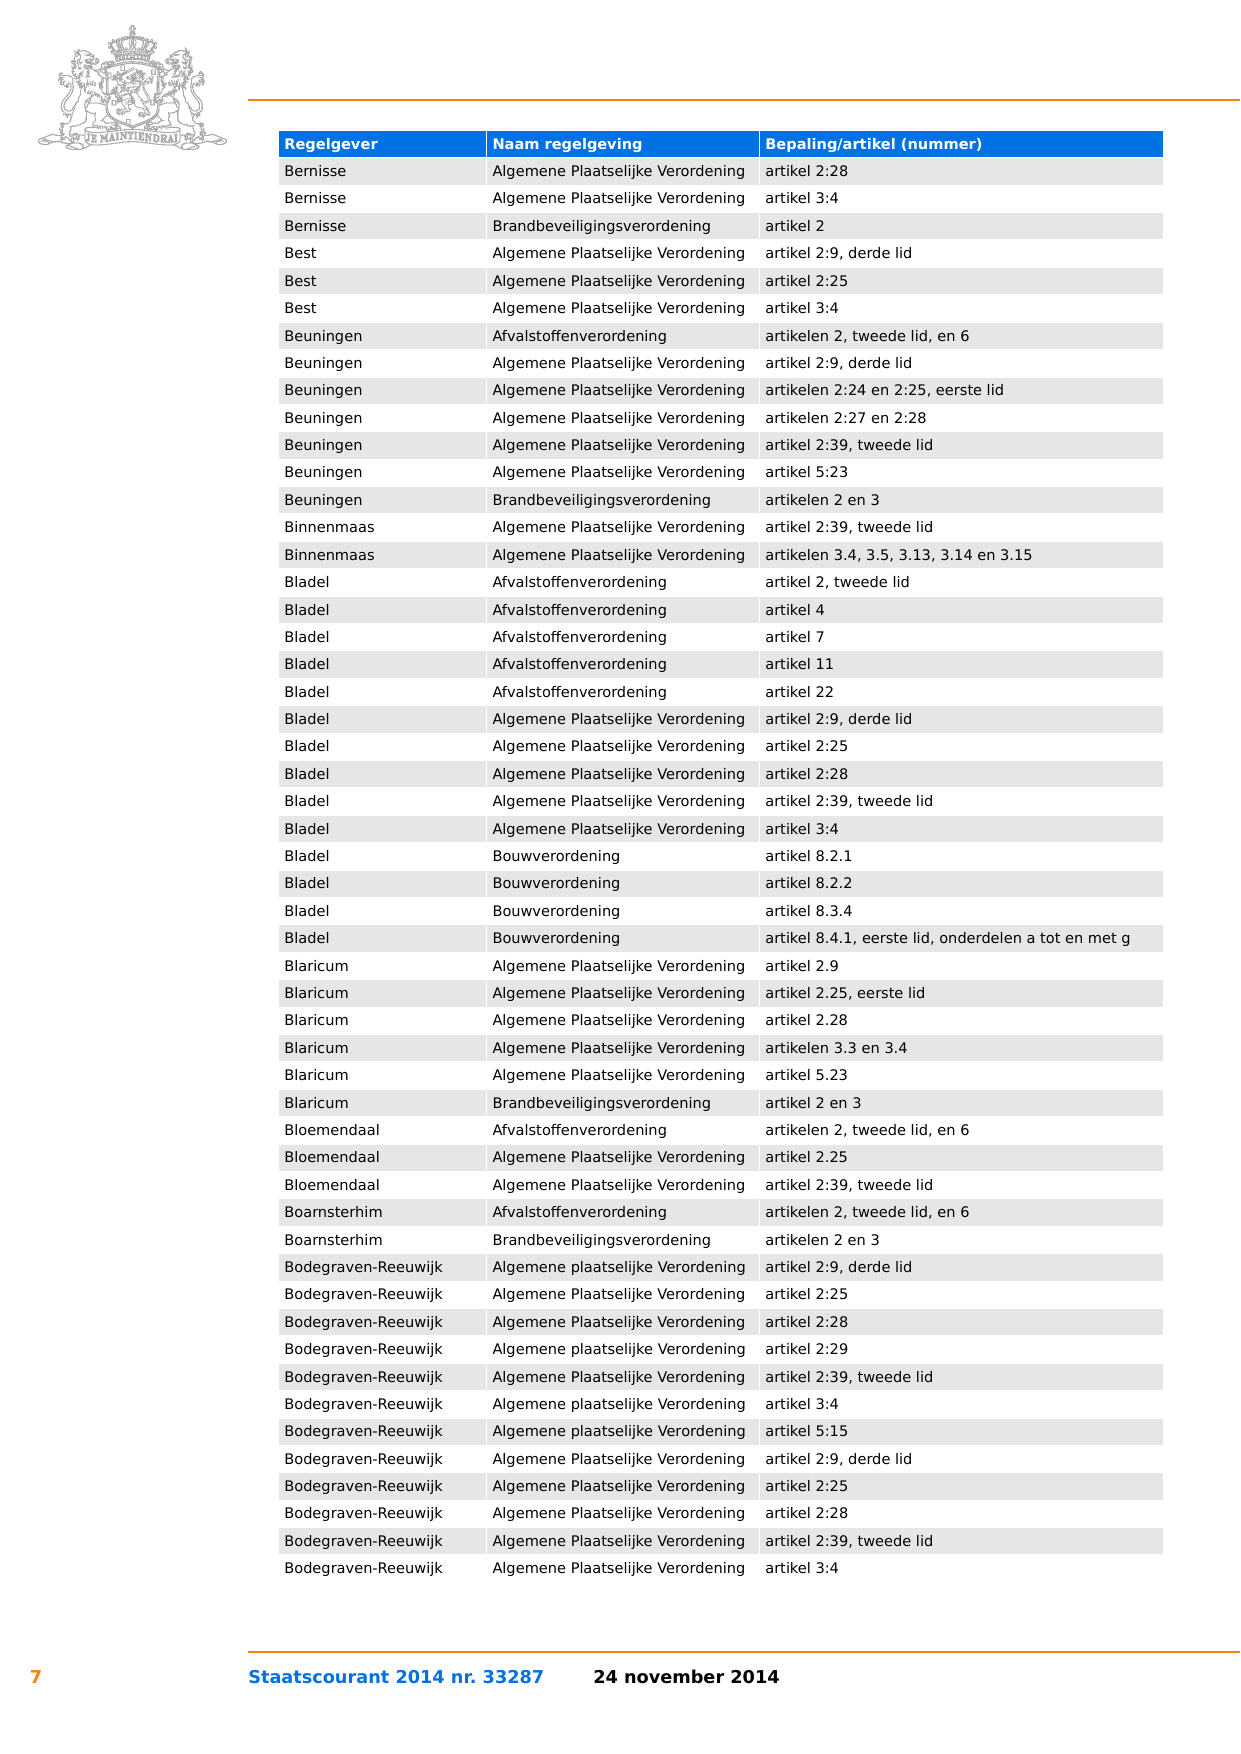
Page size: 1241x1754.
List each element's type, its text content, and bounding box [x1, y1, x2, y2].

table_cell artikel 2:28 [760, 1501, 1163, 1527]
table_cell Algemene Plaatselijke Verordening [487, 734, 759, 760]
table_cell Algemene Plaatselijke Verordening [487, 1309, 759, 1335]
picture [38, 25, 227, 150]
table_cell artikel 2:25 [760, 1282, 1163, 1308]
table_cell Algemene Plaatselijke Verordening [487, 706, 759, 733]
table_cell artikel 2.25 [760, 1145, 1163, 1171]
table_cell artikel 2.9 [760, 953, 1163, 979]
table_cell Bladel [279, 679, 486, 705]
table_cell Bodegraven-Reeuwijk [279, 1254, 486, 1281]
table_cell artikel 2:9, derde lid [760, 1446, 1163, 1472]
table_cell artikel 2 [760, 213, 1163, 239]
table_cell Algemene Plaatselijke Verordening [487, 1364, 759, 1390]
table_cell artikel 2:39, tweede lid [760, 1528, 1163, 1554]
table_cell Algemene Plaatselijke Verordening [487, 1282, 759, 1308]
table_cell Blaricum [279, 953, 486, 979]
table_cell Algemene Plaatselijke Verordening [487, 1473, 759, 1500]
table_cell artikel 3:4 [760, 295, 1163, 322]
table_cell Blaricum [279, 1090, 486, 1116]
table_cell Afvalstoffenverordening [487, 323, 759, 349]
table_cell Afvalstoffenverordening [487, 624, 759, 650]
table_header Regelgever [279, 131, 486, 157]
table_cell artikel 2:39, tweede lid [760, 515, 1163, 541]
table_cell artikel 2:25 [760, 734, 1163, 760]
table_cell Algemene Plaatselijke Verordening [487, 980, 759, 1007]
table_cell Blaricum [279, 1035, 486, 1061]
table_cell artikelen 2 en 3 [760, 1227, 1163, 1253]
table_cell Beuningen [279, 487, 486, 513]
table_cell artikel 3:4 [760, 186, 1163, 212]
table_cell artikel 2:9, derde lid [760, 350, 1163, 376]
table_cell Bodegraven-Reeuwijk [279, 1473, 486, 1500]
table_cell Algemene Plaatselijke Verordening [487, 1172, 759, 1198]
table_cell artikelen 2, tweede lid, en 6 [760, 323, 1163, 349]
table_cell Algemene Plaatselijke Verordening [487, 789, 759, 815]
table_cell Bladel [279, 898, 486, 924]
table_cell artikel 5:15 [760, 1419, 1163, 1445]
table_cell Afvalstoffenverordening [487, 679, 759, 705]
table_cell artikel 2:9, derde lid [760, 1254, 1163, 1281]
table_cell artikel 11 [760, 651, 1163, 678]
table_cell Blaricum [279, 980, 486, 1007]
table_cell artikel 5.23 [760, 1063, 1163, 1089]
table_cell Beuningen [279, 405, 486, 431]
table_cell Algemene Plaatselijke Verordening [487, 460, 759, 486]
table_cell artikel 2:39, tweede lid [760, 1364, 1163, 1390]
table_cell Bodegraven-Reeuwijk [279, 1309, 486, 1335]
table_cell artikel 2:25 [760, 268, 1163, 294]
table_cell Bladel [279, 569, 486, 596]
table_cell artikel 4 [760, 597, 1163, 623]
table_cell Algemene Plaatselijke Verordening [487, 953, 759, 979]
table_cell Bouwverordening [487, 843, 759, 869]
table_cell artikel 3:4 [760, 1556, 1163, 1582]
table_cell Beuningen [279, 460, 486, 486]
table_cell artikel 2.25, eerste lid [760, 980, 1163, 1007]
table_cell Beuningen [279, 350, 486, 376]
table_cell artikelen 2:24 en 2:25, eerste lid [760, 378, 1163, 404]
table_cell Brandbeveiligingsverordening [487, 1090, 759, 1116]
table_cell Afvalstoffenverordening [487, 1117, 759, 1143]
table_cell Bladel [279, 789, 486, 815]
table_cell Bouwverordening [487, 925, 759, 952]
table_cell artikel 22 [760, 679, 1163, 705]
table_cell Algemene plaatselijke Verordening [487, 1419, 759, 1445]
table_cell artikelen 2, tweede lid, en 6 [760, 1199, 1163, 1226]
table_cell Blaricum [279, 1008, 486, 1034]
table_cell Algemene Plaatselijke Verordening [487, 241, 759, 267]
table_cell Afvalstoffenverordening [487, 597, 759, 623]
table_cell Afvalstoffenverordening [487, 651, 759, 678]
table_cell artikel 3:4 [760, 816, 1163, 842]
table_cell Algemene Plaatselijke Verordening [487, 158, 759, 185]
table_cell Best [279, 241, 486, 267]
table_cell Bloemendaal [279, 1117, 486, 1143]
table_cell artikelen 2 en 3 [760, 487, 1163, 513]
table_cell Algemene Plaatselijke Verordening [487, 268, 759, 294]
table_cell Bodegraven-Reeuwijk [279, 1336, 486, 1363]
table_cell Bladel [279, 706, 486, 733]
table_cell Algemene Plaatselijke Verordening [487, 432, 759, 459]
table_cell Algemene Plaatselijke Verordening [487, 1035, 759, 1061]
table_cell Algemene Plaatselijke Verordening [487, 378, 759, 404]
table_cell artikel 2, tweede lid [760, 569, 1163, 596]
table_cell Bladel [279, 734, 486, 760]
table_cell Bernisse [279, 186, 486, 212]
table_cell Bernisse [279, 158, 486, 185]
table_cell Bodegraven-Reeuwijk [279, 1528, 486, 1554]
table_cell artikel 2.28 [760, 1008, 1163, 1034]
table_cell artikelen 2, tweede lid, en 6 [760, 1117, 1163, 1143]
table_cell Bladel [279, 651, 486, 678]
table_cell Algemene Plaatselijke Verordening [487, 405, 759, 431]
table_cell Algemene Plaatselijke Verordening [487, 350, 759, 376]
table_cell Algemene Plaatselijke Verordening [487, 515, 759, 541]
table_cell Bladel [279, 597, 486, 623]
table_cell Boarnsterhim [279, 1199, 486, 1226]
table_cell artikel 2:9, derde lid [760, 241, 1163, 267]
table_cell artikel 2:39, tweede lid [760, 432, 1163, 459]
table_cell Algemene Plaatselijke Verordening [487, 542, 759, 568]
table_cell artikel 7 [760, 624, 1163, 650]
table_cell artikel 5:23 [760, 460, 1163, 486]
table_cell artikel 2:28 [760, 1309, 1163, 1335]
table_cell Bladel [279, 843, 486, 869]
table_cell Best [279, 268, 486, 294]
table_cell artikel 2:29 [760, 1336, 1163, 1363]
table_cell Afvalstoffenverordening [487, 1199, 759, 1226]
table_cell Algemene Plaatselijke Verordening [487, 761, 759, 787]
table_cell Algemene plaatselijke Verordening [487, 1391, 759, 1417]
table_cell Algemene Plaatselijke Verordening [487, 295, 759, 322]
table_cell Brandbeveiligingsverordening [487, 213, 759, 239]
table_cell Bodegraven-Reeuwijk [279, 1556, 486, 1582]
table_cell Afvalstoffenverordening [487, 569, 759, 596]
table_cell artikel 8.2.1 [760, 843, 1163, 869]
table_cell Bladel [279, 871, 486, 897]
table_cell Algemene Plaatselijke Verordening [487, 1528, 759, 1554]
table_cell Binnenmaas [279, 515, 486, 541]
table_cell Algemene Plaatselijke Verordening [487, 1556, 759, 1582]
table_cell Algemene Plaatselijke Verordening [487, 1446, 759, 1472]
table_cell artikel 8.4.1, eerste lid, onderdelen a tot en met g [760, 925, 1163, 952]
table_cell Algemene Plaatselijke Verordening [487, 1501, 759, 1527]
table_cell Algemene Plaatselijke Verordening [487, 186, 759, 212]
table_cell artikelen 2:27 en 2:28 [760, 405, 1163, 431]
table_cell Algemene Plaatselijke Verordening [487, 1008, 759, 1034]
table_cell Beuningen [279, 323, 486, 349]
table_cell artikelen 3.4, 3.5, 3.13, 3.14 en 3.15 [760, 542, 1163, 568]
table_header Bepaling/artikel (nummer) [760, 131, 1163, 157]
table_cell artikel 2:25 [760, 1473, 1163, 1500]
table_cell Algemene plaatselijke Verordening [487, 1336, 759, 1363]
table_cell artikel 3:4 [760, 1391, 1163, 1417]
table_cell Bodegraven-Reeuwijk [279, 1391, 486, 1417]
table_cell artikel 8.2.2 [760, 871, 1163, 897]
table_cell artikel 8.3.4 [760, 898, 1163, 924]
table_cell Binnenmaas [279, 542, 486, 568]
table_cell Brandbeveiligingsverordening [487, 487, 759, 513]
table_cell artikel 2:28 [760, 158, 1163, 185]
table_cell Bladel [279, 925, 486, 952]
table_cell Beuningen [279, 378, 486, 404]
table_cell artikel 2:28 [760, 761, 1163, 787]
table_cell Bloemendaal [279, 1172, 486, 1198]
table_cell Bouwverordening [487, 898, 759, 924]
table_cell Best [279, 295, 486, 322]
table_cell Bodegraven-Reeuwijk [279, 1446, 486, 1472]
table_cell Bodegraven-Reeuwijk [279, 1364, 486, 1390]
table_cell Bouwverordening [487, 871, 759, 897]
table_cell Blaricum [279, 1063, 486, 1089]
table_cell Bodegraven-Reeuwijk [279, 1501, 486, 1527]
table_cell Algemene Plaatselijke Verordening [487, 1145, 759, 1171]
table_cell Bodegraven-Reeuwijk [279, 1282, 486, 1308]
table_header Naam regelgeving [487, 131, 759, 157]
table_cell Algemene Plaatselijke Verordening [487, 1063, 759, 1089]
table_cell Bladel [279, 816, 486, 842]
table_cell Bladel [279, 761, 486, 787]
table_cell Bodegraven-Reeuwijk [279, 1419, 486, 1445]
table_cell Brandbeveiligingsverordening [487, 1227, 759, 1253]
table_cell Bladel [279, 624, 486, 650]
table_cell artikel 2:39, tweede lid [760, 1172, 1163, 1198]
table_cell artikelen 3.3 en 3.4 [760, 1035, 1163, 1061]
table_cell artikel 2 en 3 [760, 1090, 1163, 1116]
table_cell Algemene Plaatselijke Verordening [487, 816, 759, 842]
table_cell Bernisse [279, 213, 486, 239]
table_cell Beuningen [279, 432, 486, 459]
table_cell Boarnsterhim [279, 1227, 486, 1253]
table_cell artikel 2:9, derde lid [760, 706, 1163, 733]
table_cell Bloemendaal [279, 1145, 486, 1171]
table_cell artikel 2:39, tweede lid [760, 789, 1163, 815]
table_cell Algemene plaatselijke Verordening [487, 1254, 759, 1281]
